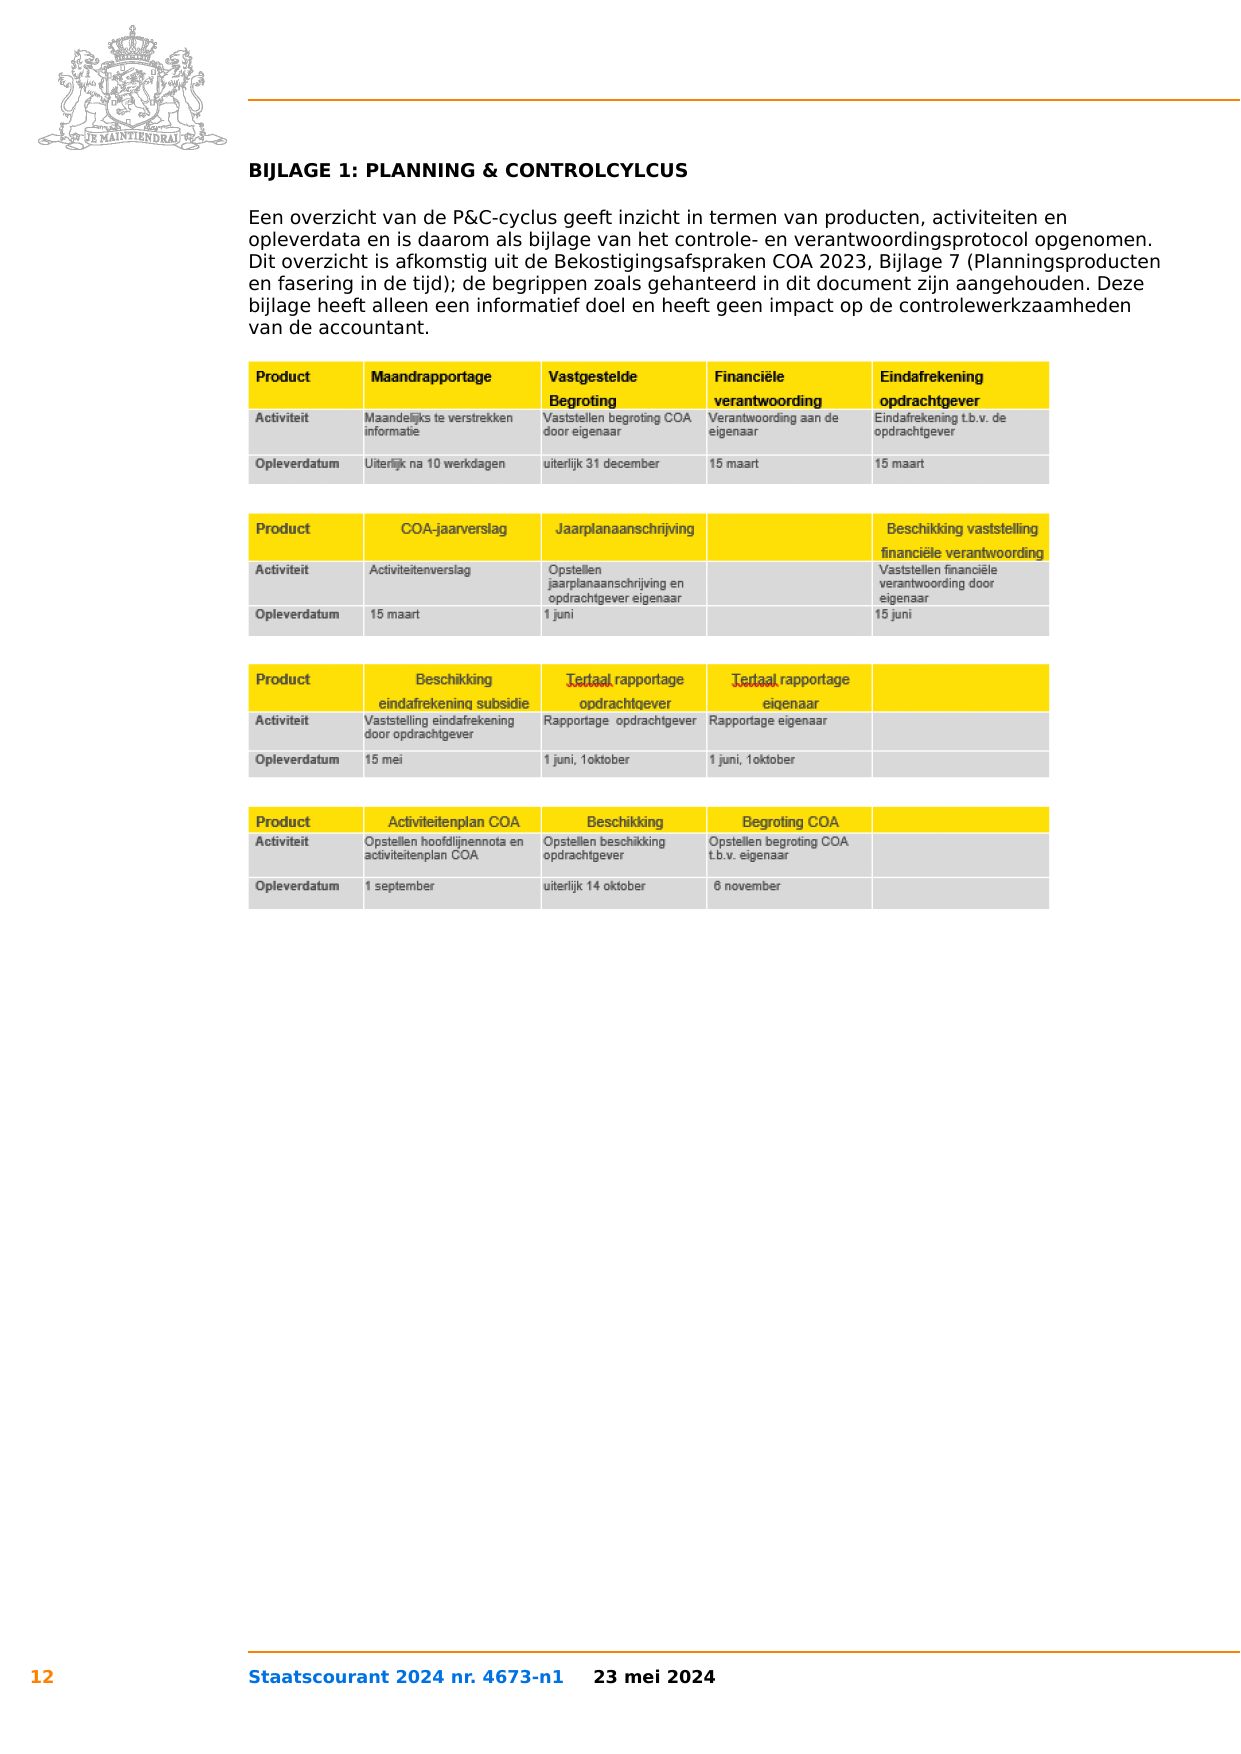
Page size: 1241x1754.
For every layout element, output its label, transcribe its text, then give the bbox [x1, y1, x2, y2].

text Een overzicht van de P&C-cyclus geeft inzicht in termen van producten, activiteiten en opleverdata en is daarom als bijlage van het controle- en verantwoordingsprotocol opgenomen. Dit overzicht is afkomstig uit de Bekostigingsafspraken COA 2023, Bijlage 7 (Planningsproducten en fasering in de tijd); de begrippen zoals gehanteerd in dit document zijn aangehouden. Deze bijlage heeft alleen een informatief doel en heeft geen impact op de controlewerkzaamheden van de accountant. [248, 207, 1163, 339]
subtitle BIJLAGE 1: PLANNING & CONTROLCYLCUS [248, 160, 1163, 182]
picture [38, 25, 227, 150]
picture [248, 360, 1052, 910]
